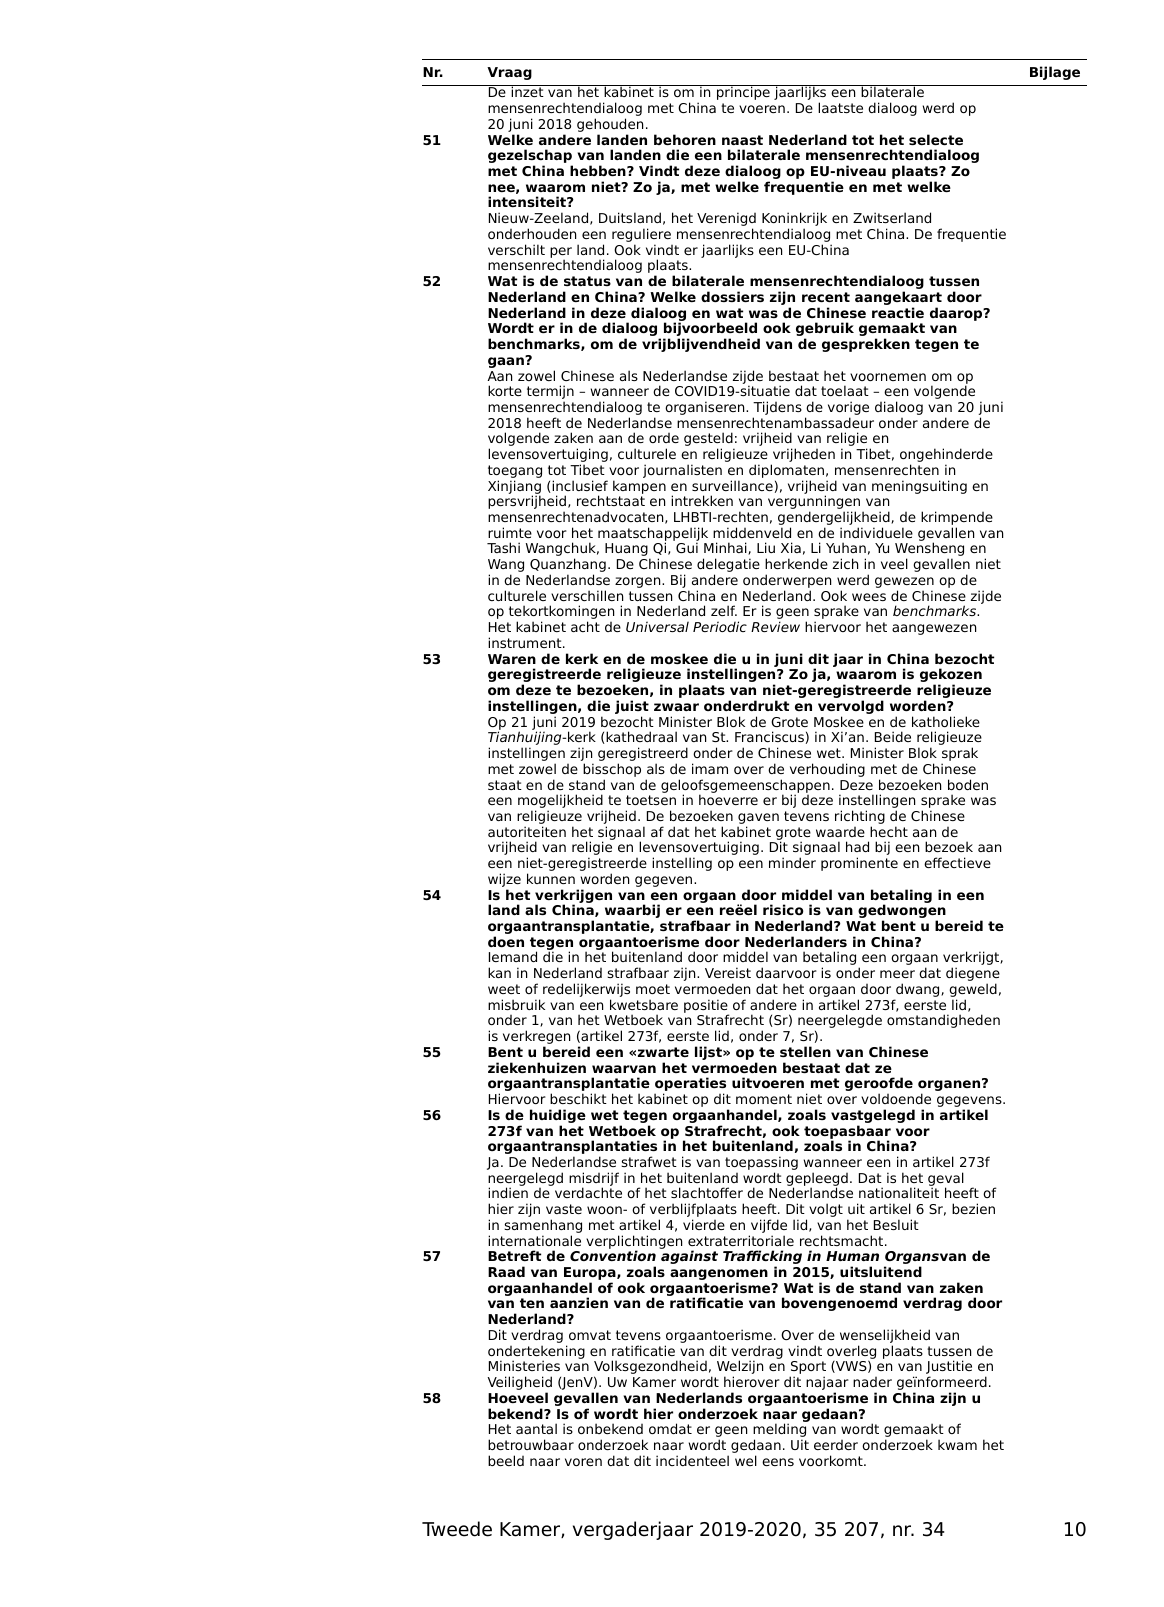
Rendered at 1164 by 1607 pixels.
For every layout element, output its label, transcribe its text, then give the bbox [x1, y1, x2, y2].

table_cell [1013, 211, 1087, 274]
table_cell [422, 950, 481, 1045]
table_cell [1013, 1422, 1087, 1469]
table_cell 52 [422, 274, 481, 368]
table_cell 56 [422, 1108, 481, 1155]
table_cell Nieuw-Zeeland, Duitsland, het Verenigd Koninkrijk en Zwitserland onderhouden een reguliere mensenrechtendialoog met China. De frequentie verschilt per land. Ook vindt er jaarlijks een EU-China mensenrechtendialoog plaats. [481, 211, 1013, 274]
table_cell Hiervoor beschikt het kabinet op dit moment niet over voldoende gegevens. [481, 1092, 1013, 1108]
table_cell [1013, 1155, 1087, 1249]
table_cell [1013, 1108, 1087, 1155]
table_cell [422, 368, 481, 651]
table_cell Iemand die in het buitenland door middel van betaling een orgaan verkrijgt, kan in Nederland strafbaar zijn. Vereist daarvoor is onder meer dat diegene weet of redelijkerwijs moet vermoeden dat het orgaan door dwang, geweld, misbruik van een kwetsbare positie of andere in artikel 273f, eerste lid, onder 1, van het Wetboek van Strafrecht (Sr) neergelegde omstandigheden is verkregen (artikel 273f, eerste lid, onder 7, Sr). [481, 950, 1013, 1045]
table_cell [1013, 368, 1087, 651]
table_cell [1013, 1045, 1087, 1092]
table_cell 54 [422, 888, 481, 950]
table_cell [422, 1422, 481, 1469]
table_header Bijlage [1013, 60, 1087, 85]
table_cell Betreft de Convention against Trafficking in Human Organsvan de Raad van Europa, zoals aangenomen in 2015, uitsluitend orgaanhandel of ook orgaantoerisme? Wat is de stand van zaken van ten aanzien van de ratificatie van bovengenoemd verdrag door Nederland? [481, 1249, 1013, 1328]
table_cell Is de huidige wet tegen orgaanhandel, zoals vastgelegd in artikel 273f van het Wetboek op Strafrecht, ook toepasbaar voor orgaantransplantaties in het buitenland, zoals in China? [481, 1108, 1013, 1155]
table_cell [422, 1092, 481, 1108]
table_cell 51 [422, 133, 481, 211]
table_cell [1013, 1092, 1087, 1108]
table_cell Waren de kerk en de moskee die u in juni dit jaar in China bezocht geregistreerde religieuze instellingen? Zo ja, waarom is gekozen om deze te bezoeken, in plaats van niet-geregistreerde religieuze instellingen, die juist zwaar onderdrukt en vervolgd worden? [481, 651, 1013, 714]
table_cell De inzet van het kabinet is om in principe jaarlijks een bilaterale mensenrechtendialoog met China te voeren. De laatste dialoog werd op 20 juni 2018 gehouden. [481, 86, 1013, 132]
table_cell Bent u bereid een «zwarte lijst» op te stellen van Chinese ziekenhuizen waarvan het vermoeden bestaat dat ze orgaantransplantatie operaties uitvoeren met geroofde organen? [481, 1045, 1013, 1092]
table_cell [1013, 1391, 1087, 1422]
table_cell Wat is de status van de bilaterale mensenrechtendialoog tussen Nederland en China? Welke dossiers zijn recent aangekaart door Nederland in deze dialoog en wat was de Chinese reactie daarop? Wordt er in de dialoog bijvoorbeeld ook gebruik gemaakt van benchmarks, om de vrijblijvendheid van de gesprekken tegen te gaan? [481, 274, 1013, 368]
table_cell [1013, 714, 1087, 887]
table_cell [1013, 1328, 1087, 1391]
table_cell Dit verdrag omvat tevens orgaantoerisme. Over de wenselijkheid van ondertekening en ratificatie van dit verdrag vindt overleg plaats tussen de Ministeries van Volksgezondheid, Welzijn en Sport (VWS) en van Justitie en Veiligheid (JenV). Uw Kamer wordt hierover dit najaar nader geïnformeerd. [481, 1328, 1013, 1391]
table_cell Hoeveel gevallen van Nederlands orgaantoerisme in China zijn u bekend? Is of wordt hier onderzoek naar gedaan? [481, 1391, 1013, 1422]
table_cell [1013, 950, 1087, 1045]
table_header Vraag [481, 60, 1013, 85]
table_cell 58 [422, 1391, 481, 1422]
table_cell [422, 86, 481, 132]
table_cell Het aantal is onbekend omdat er geen melding van wordt gemaakt of betrouwbaar onderzoek naar wordt gedaan. Uit eerder onderzoek kwam het beeld naar voren dat dit incidenteel wel eens voorkomt. [481, 1422, 1013, 1469]
table_cell 53 [422, 651, 481, 714]
table_cell [422, 1155, 481, 1249]
table_cell 57 [422, 1249, 481, 1328]
table_header Nr. [422, 60, 481, 85]
table_cell [1013, 1249, 1087, 1328]
table_cell [422, 211, 481, 274]
table_cell Aan zowel Chinese als Nederlandse zijde bestaat het voornemen om op korte termijn – wanneer de COVID19-situatie dat toelaat – een volgende mensenrechtendialoog te organiseren. Tijdens de vorige dialoog van 20 juni 2018 heeft de Nederlandse mensenrechtenambassadeur onder andere de volgende zaken aan de orde gesteld: vrijheid van religie en levensovertuiging, culturele en religieuze vrijheden in Tibet, ongehinderde toegang tot Tibet voor journalisten en diplomaten, mensenrechten in Xinjiang (inclusief kampen en surveillance), vrijheid van meningsuiting en persvrijheid, rechtstaat en intrekken van vergunningen van mensenrechtenadvocaten, LHBTI-rechten, gendergelijkheid, de krimpende ruimte voor het maatschappelijk middenveld en de individuele gevallen van Tashi Wangchuk, Huang Qi, Gui Minhai, Liu Xia, Li Yuhan, Yu Wensheng en Wang Quanzhang. De Chinese delegatie herkende zich in veel gevallen niet in de Nederlandse zorgen. Bij andere onderwerpen werd gewezen op de culturele verschillen tussen China en Nederland. Ook wees de Chinese zijde op tekortkomingen in Nederland zelf. Er is geen sprake van benchmarks. Het kabinet acht de Universal Periodic Review hiervoor het aangewezen instrument. [481, 368, 1013, 651]
table_cell [422, 714, 481, 887]
table_cell [1013, 888, 1087, 950]
table_cell 55 [422, 1045, 481, 1092]
table_cell [422, 1328, 481, 1391]
table_cell [1013, 274, 1087, 368]
table_cell Welke andere landen behoren naast Nederland tot het selecte gezelschap van landen die een bilaterale mensenrechtendialoog met China hebben? Vindt deze dialoog op EU-niveau plaats? Zo nee, waarom niet? Zo ja, met welke frequentie en met welke intensiteit? [481, 133, 1013, 211]
table_cell [1013, 651, 1087, 714]
table_cell Is het verkrijgen van een orgaan door middel van betaling in een land als China, waarbij er een reëel risico is van gedwongen orgaantransplantatie, strafbaar in Nederland? Wat bent u bereid te doen tegen orgaantoerisme door Nederlanders in China? [481, 888, 1013, 950]
table_cell Op 21 juni 2019 bezocht Minister Blok de Grote Moskee en de katholieke Tianhuijing-kerk (kathedraal van St. Franciscus) in Xi’an. Beide religieuze instellingen zijn geregistreerd onder de Chinese wet. Minister Blok sprak met zowel de bisschop als de imam over de verhouding met de Chinese staat en de stand van de geloofsgemeenschappen. Deze bezoeken boden een mogelijkheid te toetsen in hoeverre er bij deze instellingen sprake was van religieuze vrijheid. De bezoeken gaven tevens richting de Chinese autoriteiten het signaal af dat het kabinet grote waarde hecht aan de vrijheid van religie en levensovertuiging. Dit signaal had bij een bezoek aan een niet-geregistreerde instelling op een minder prominente en effectieve wijze kunnen worden gegeven. [481, 714, 1013, 887]
table_cell Ja. De Nederlandse strafwet is van toepassing wanneer een in artikel 273f neergelegd misdrijf in het buitenland wordt gepleegd. Dat is het geval indien de verdachte of het slachtoffer de Nederlandse nationaliteit heeft of hier zijn vaste woon- of verblijfplaats heeft. Dit volgt uit artikel 6 Sr, bezien in samenhang met artikel 4, vierde en vijfde lid, van het Besluit internationale verplichtingen extraterritoriale rechtsmacht. [481, 1155, 1013, 1249]
table_cell [1013, 86, 1087, 132]
table_cell [1013, 133, 1087, 211]
